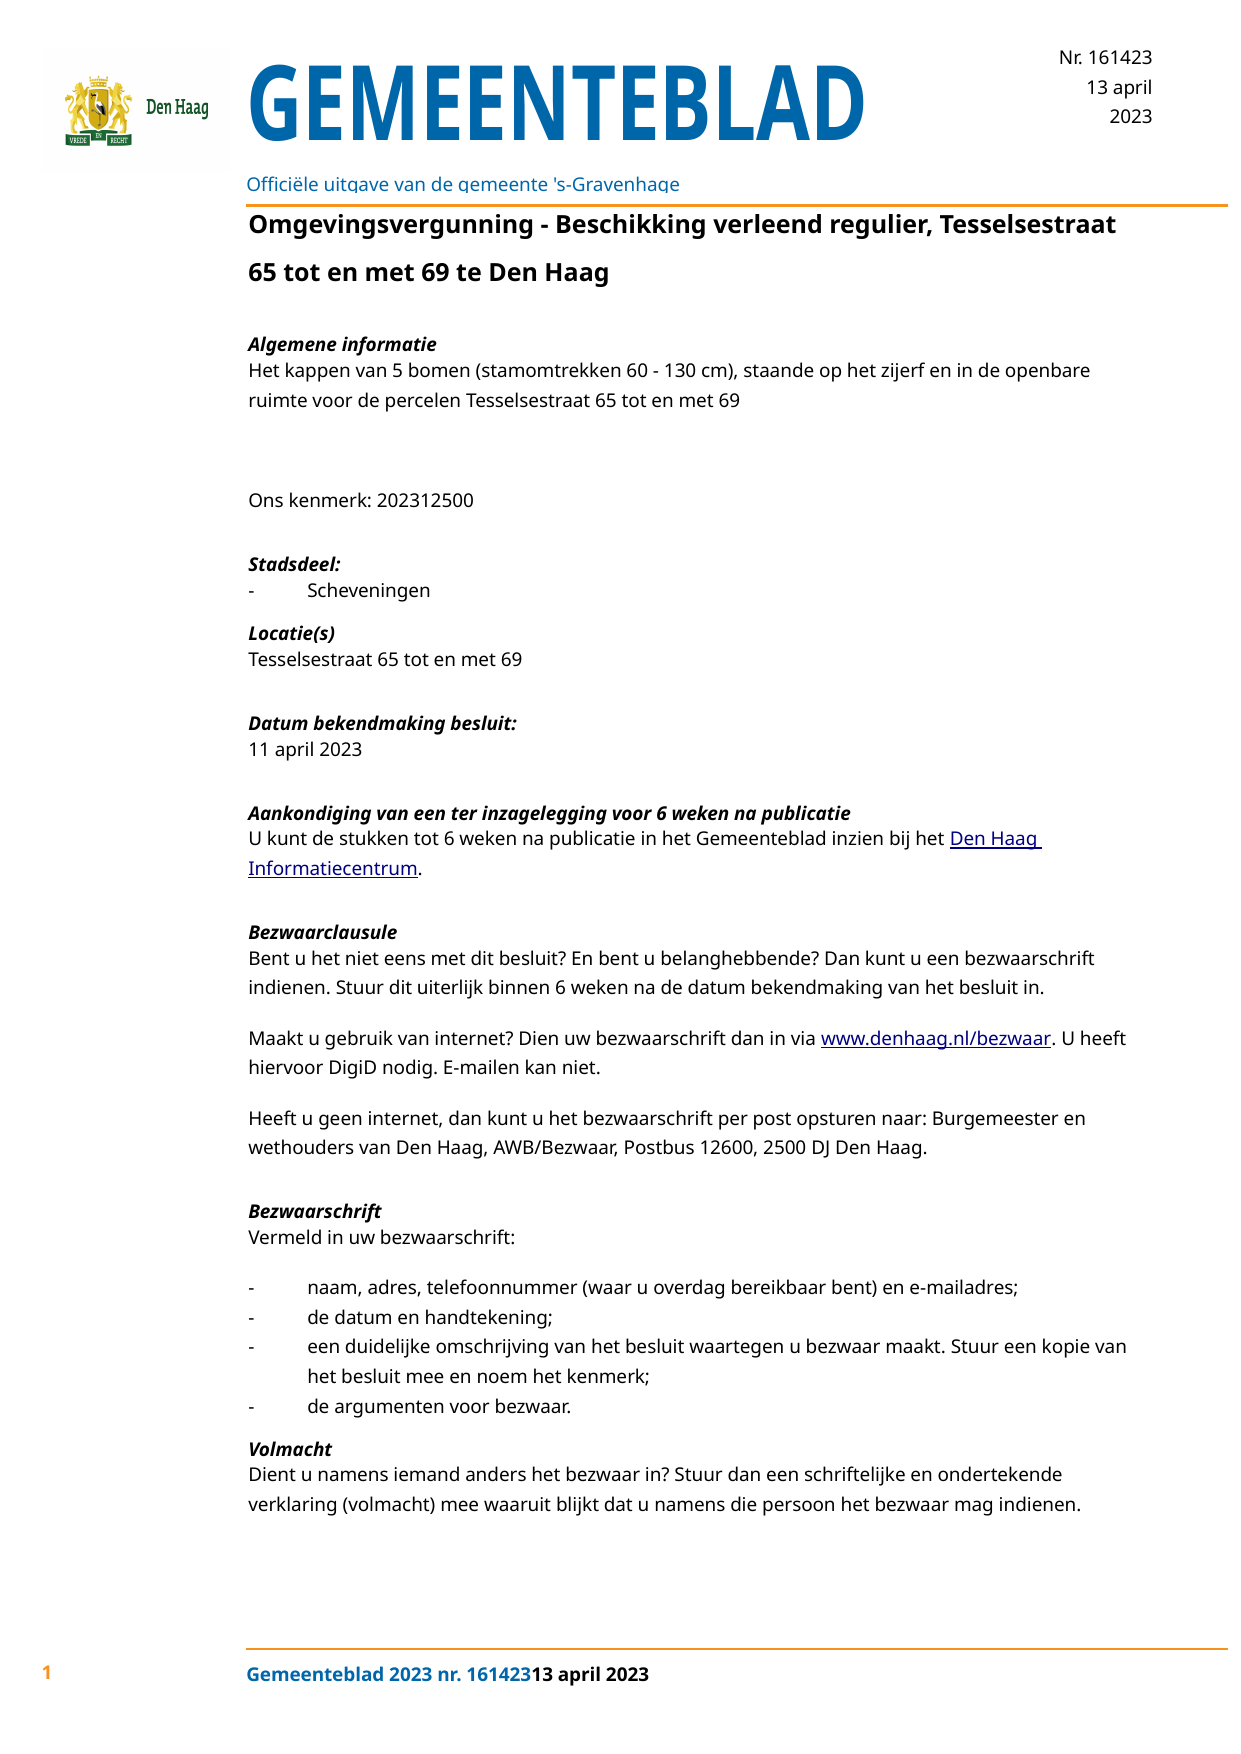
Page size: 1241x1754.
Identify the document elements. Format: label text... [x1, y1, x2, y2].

list Scheveningen [248, 577, 1152, 603]
text Tesselsestraat 65 tot en met 69 [248, 646, 1152, 672]
text 11 april 2023 [248, 736, 1152, 762]
text Vermeld in uw bezwaarschrift: [248, 1224, 1152, 1250]
list naam, adres, telefoonnummer (waar u overdag bereikbaar bent) en e-mailadres; [248, 1274, 1152, 1300]
list de datum en handtekening; [248, 1304, 1152, 1330]
list een duidelijke omschrijving van het besluit waartegen u bezwaar maakt. Stuur een kopie van het besluit mee en noem het kenmerk; [248, 1334, 1152, 1389]
text Ons kenmerk: 202312500 [248, 488, 1152, 513]
text Aankondiging van een ter inzagelegging voor 6 weken na publicatie [248, 800, 1152, 826]
list de argumenten voor bezwaar. [248, 1393, 1152, 1418]
text Bezwaarclausule [248, 919, 1152, 945]
picture [41, 47, 231, 172]
text Maakt u gebruik van internet? Dien uw bezwaarschrift dan in via www.denhaag.nl/bezwaar. U heeft hiervoor DigiD nodig. E-mailen kan niet. [248, 1025, 1152, 1080]
text Dient u namens iemand anders het bezwaar in? Stuur dan een schriftelijke en ondertekende verklaring (volmacht) mee waaruit blijkt dat u namens die persoon het bezwaar mag indienen. [248, 1462, 1152, 1517]
text Omgevingsvergunning - Beschikking verleend regulier, Tesselsestraat 65 tot en met 69 te Den Haag [248, 207, 1152, 288]
text Algemene informatie [248, 331, 1152, 357]
text U kunt de stukken tot 6 weken na publicatie in het Gemeenteblad inzien bij het Den Haag Informatiecentrum. [248, 826, 1152, 881]
text Datum bekendmaking besluit: [248, 710, 1152, 736]
text Heeft u geen internet, dan kunt u het bezwaarschrift per post opsturen naar: Burgemeester en wethouders van Den Haag, AWB/Bezwaar, Postbus 12600, 2500 DJ Den Haag. [248, 1105, 1152, 1160]
text Bent u het niet eens met dit besluit? En bent u belanghebbende? Dan kunt u een bezwaarschrift indienen. Stuur dit uiterlijk binnen 6 weken na de datum bekendmaking van het besluit in. [248, 945, 1152, 1000]
text Het kappen van 5 bomen (stamomtrekken 60 - 130 cm), staande op het zijerf en in de openbare ruimte voor de percelen Tesselsestraat 65 tot en met 69 [248, 357, 1152, 412]
text Volmacht [248, 1436, 1152, 1462]
text Stadsdeel: [248, 552, 1152, 577]
text Bezwaarschrift [248, 1198, 1152, 1224]
text Locatie(s) [248, 620, 1152, 646]
